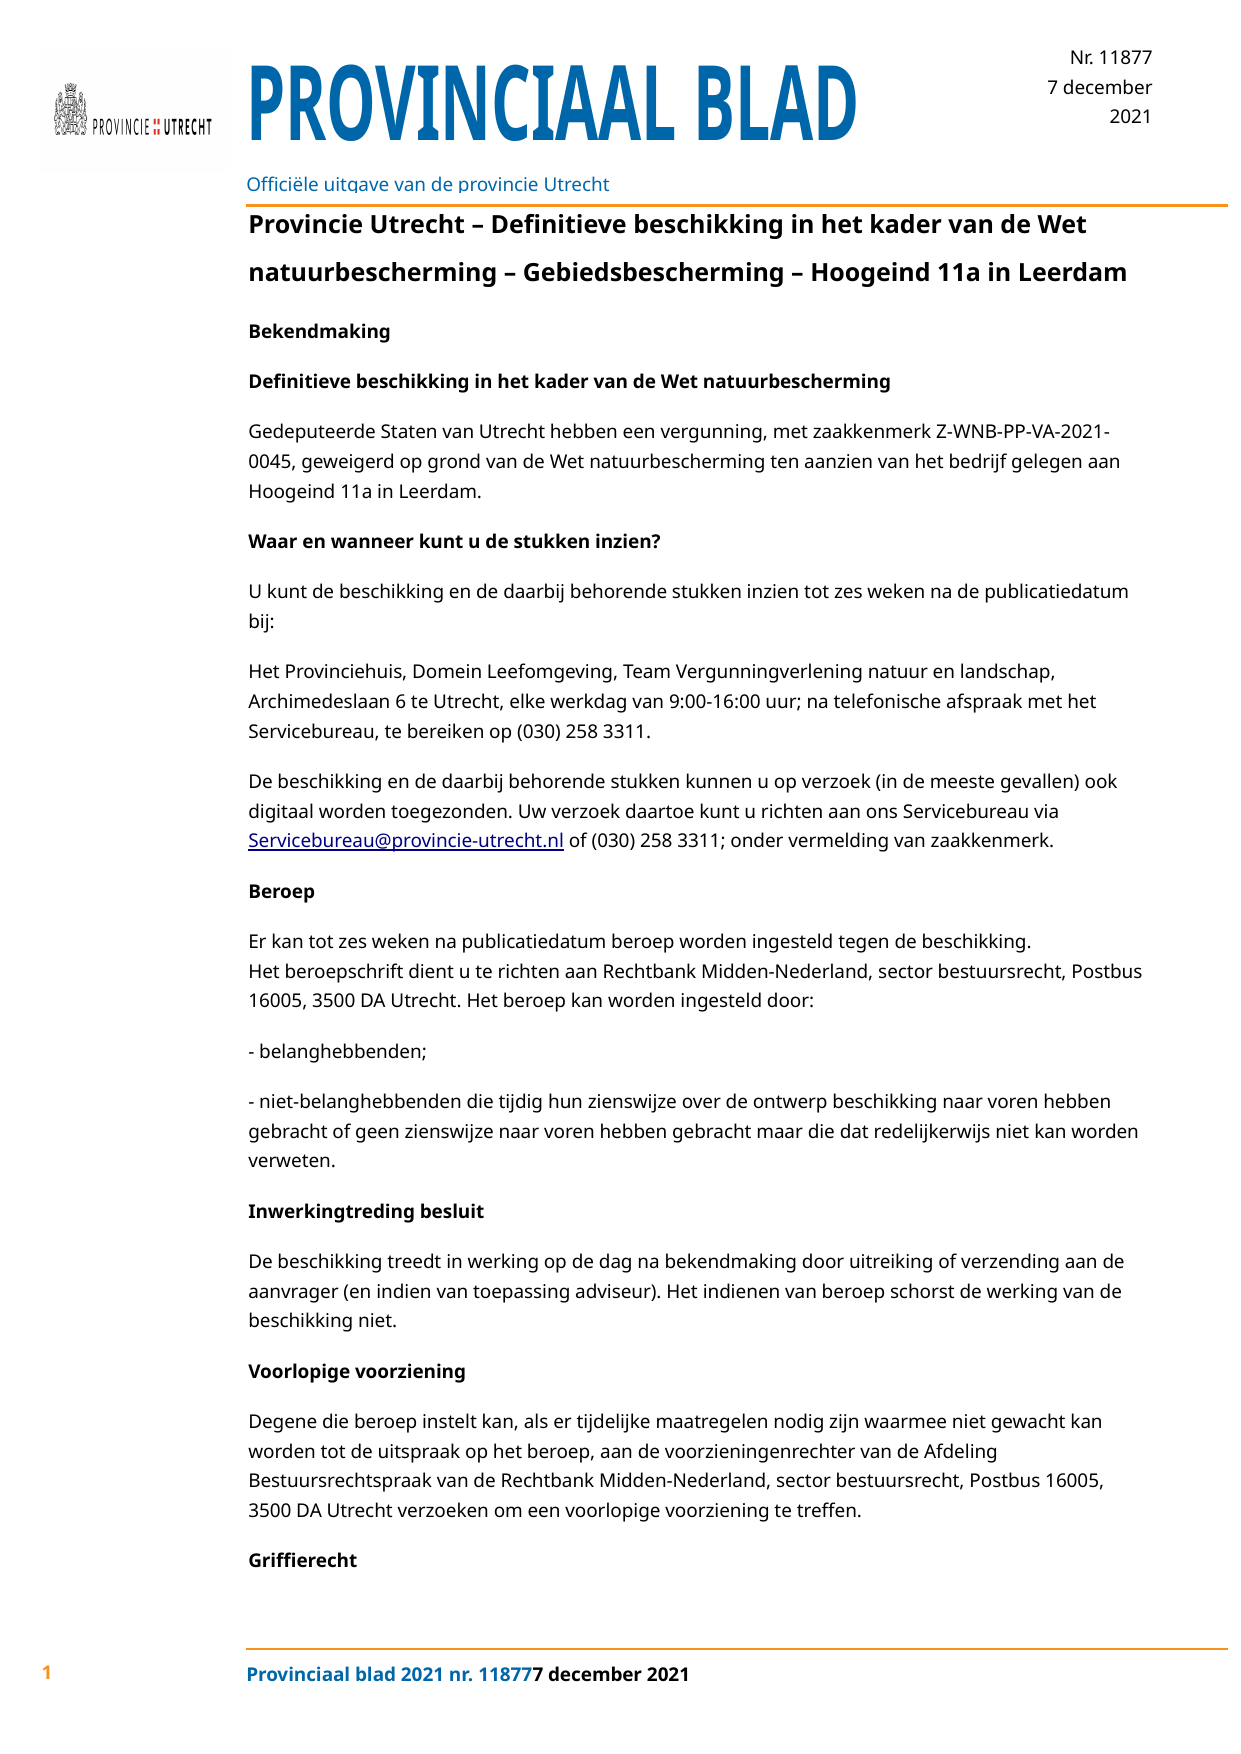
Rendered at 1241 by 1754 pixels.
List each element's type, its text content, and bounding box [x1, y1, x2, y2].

text Er kan tot zes weken na publicatiedatum beroep worden ingesteld tegen de beschikking. Het beroepschrift dient u te richten aan Rechtbank Midden-Nederland, sector bestuursrecht, Postbus 16005, 3500 DA Utrecht. Het beroep kan worden ingesteld door: [248, 928, 1152, 1013]
text De beschikking en de daarbij behorende stukken kunnen u op verzoek (in de meeste gevallen) ook digitaal worden toegezonden. Uw verzoek daartoe kunt u richten aan ons Servicebureau via Servicebureau@provincie-utrecht.nl of (030) 258 3311; onder vermelding van zaakkenmerk. [248, 768, 1152, 853]
text - belanghebbenden; [248, 1038, 1152, 1064]
text Bekendmaking [248, 318, 1152, 344]
text Gedeputeerde Staten van Utrecht hebben een vergunning, met zaakkenmerk Z-WNB-PP-VA-2021-0045, geweigerd op grond van de Wet natuurbescherming ten aanzien van het bedrijf gelegen aan Hoogeind 11a in Leerdam. [248, 419, 1152, 504]
text U kunt de beschikking en de daarbij behorende stukken inzien tot zes weken na de publicatiedatum bij: [248, 579, 1152, 634]
text Het Provinciehuis, Domein Leefomgeving, Team Vergunningverlening natuur en landschap, Archimedeslaan 6 te Utrecht, elke werkdag van 9:00-16:00 uur; na telefonische afspraak met het Servicebureau, te bereiken op (030) 258 3311. [248, 659, 1152, 744]
text Definitieve beschikking in het kader van de Wet natuurbescherming [248, 368, 1152, 394]
text Beroep [248, 878, 1152, 904]
text Griffierecht [248, 1547, 1152, 1573]
text Voorlopige voorziening [248, 1358, 1152, 1384]
text De beschikking treedt in werking op de dag na bekendmaking door uitreiking of verzending aan de aanvrager (en indien van toepassing adviseur). Het indienen van beroep schorst de werking van de beschikking niet. [248, 1248, 1152, 1333]
picture [41, 47, 231, 172]
text - niet-belanghebbenden die tijdig hun zienswijze over de ontwerp beschikking naar voren hebben gebracht of geen zienswijze naar voren hebben gebracht maar die dat redelijkerwijs niet kan worden verweten. [248, 1088, 1152, 1173]
text Provincie Utrecht – Definitieve beschikking in het kader van de Wet natuurbescherming – Gebiedsbescherming – Hoogeind 11a in Leerdam [248, 207, 1152, 288]
text Inwerkingtreding besluit [248, 1198, 1152, 1224]
text Degene die beroep instelt kan, als er tijdelijke maatregelen nodig zijn waarmee niet gewacht kan worden tot de uitspraak op het beroep, aan de voorzieningenrechter van de Afdeling Bestuursrechtspraak van de Rechtbank Midden-Nederland, sector bestuursrecht, Postbus 16005, 3500 DA Utrecht verzoeken om een voorlopige voorziening te treffen. [248, 1408, 1152, 1523]
text Waar en wanneer kunt u de stukken inzien? [248, 528, 1152, 554]
